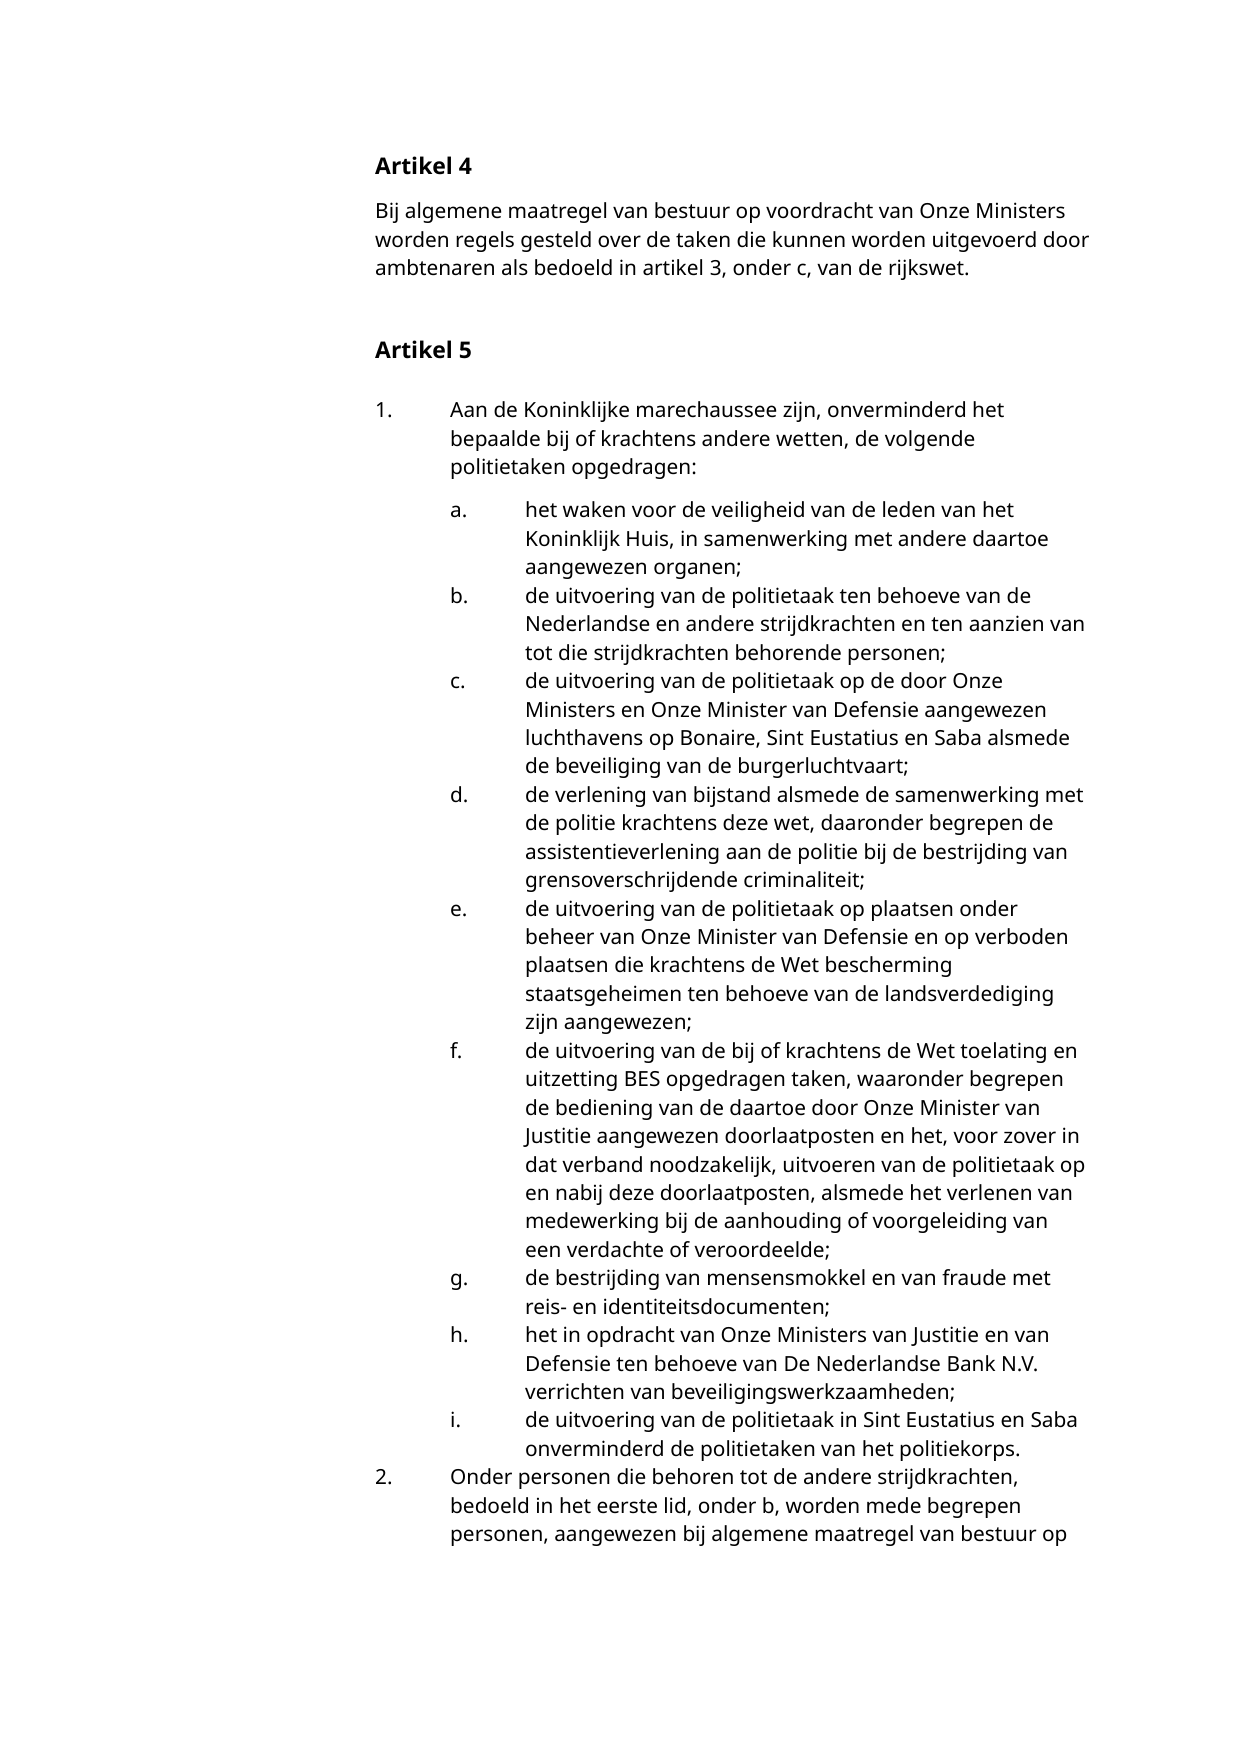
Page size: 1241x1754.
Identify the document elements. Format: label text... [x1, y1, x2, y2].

list de bestrijding van mensensmokkel en van fraude met reis- en identiteitsdocumenten; [450, 1263, 1090, 1320]
list de uitvoering van de politietaak in Sint Eustatius en Saba onverminderd de politietaken van het politiekorps. [450, 1406, 1090, 1462]
list het in opdracht van Onze Ministers van Justitie en van Defensie ten behoeve van De Nederlandse Bank N.V. verrichten van beveiligingswerkzaamheden; [450, 1320, 1090, 1406]
text Bij algemene maatregel van bestuur op voordracht van Onze Ministers worden regels gesteld over de taken die kunnen worden uitgevoerd door ambtenaren als bedoeld in artikel 3, onder c, van de rijkswet. [375, 196, 1090, 282]
list de uitvoering van de bij of krachtens de Wet toelating en uitzetting BES opgedragen taken, waaronder begrepen de bediening van de daartoe door Onze Minister van Justitie aangewezen doorlaatposten en het, voor zover in dat verband noodzakelijk, uitvoeren van de politietaak op en nabij deze doorlaatposten, alsmede het verlenen van medewerking bij de aanhouding of voorgeleiding van een verdachte of veroordeelde; [450, 1036, 1090, 1263]
list de uitvoering van de politietaak op de door Onze Ministers en Onze Minister van Defensie aangewezen luchthavens op Bonaire, Sint Eustatius en Saba alsmede de beveiliging van de burgerluchtvaart; [450, 666, 1090, 780]
list het waken voor de veiligheid van de leden van het Koninklijk Huis, in samenwerking met andere daartoe aangewezen organen; [450, 496, 1090, 581]
list Onder personen die behoren tot de andere strijdkrachten, bedoeld in het eerste lid, onder b, worden mede begrepen personen, aangewezen bij algemene maatregel van bestuur op [375, 1462, 1090, 1548]
list de uitvoering van de politietaak ten behoeve van de Nederlandse en andere strijdkrachten en ten aanzien van tot die strijdkrachten behorende personen; [450, 581, 1090, 666]
list de uitvoering van de politietaak op plaatsen onder beheer van Onze Minister van Defensie en op verboden plaatsen die krachtens de Wet bescherming staatsgeheimen ten behoeve van de landsverdediging zijn aangewezen; [450, 894, 1090, 1036]
list Aan de Koninklijke marechaussee zijn, onverminderd het bepaalde bij of krachtens andere wetten, de volgende politietaken opgedragen: [375, 395, 1090, 481]
subtitle Artikel 5 [375, 334, 1090, 365]
list de verlening van bijstand alsmede de samenwerking met de politie krachtens deze wet, daaronder begrepen de assistentieverlening aan de politie bij de bestrijding van grensoverschrijdende criminaliteit; [450, 780, 1090, 894]
subtitle Artikel 4 [375, 150, 1090, 181]
